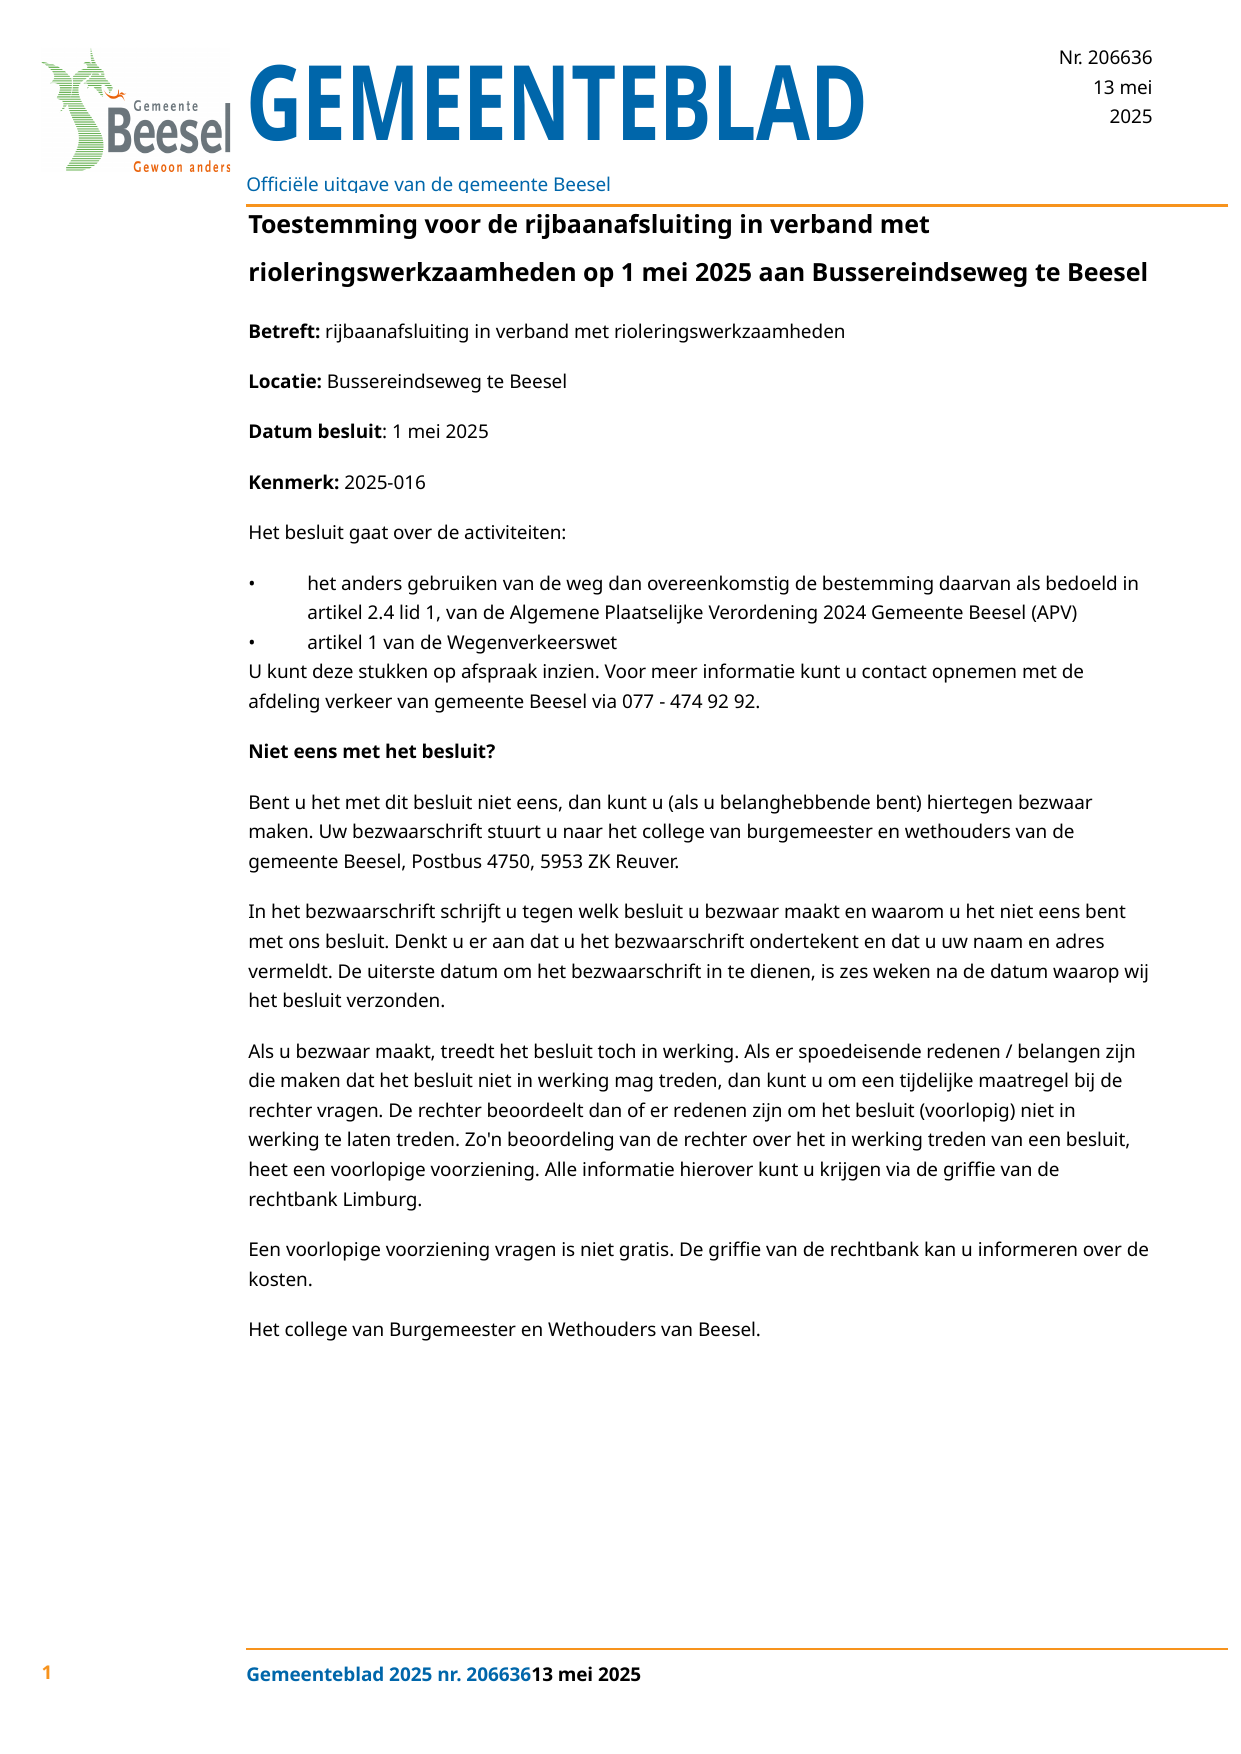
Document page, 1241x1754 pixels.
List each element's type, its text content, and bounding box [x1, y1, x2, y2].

text Het besluit gaat over de activiteiten: [248, 519, 1152, 545]
text Betreft: rijbaanafsluiting in verband met rioleringswerkzaamheden [248, 318, 1152, 344]
text In het bezwaarschrift schrijft u tegen welk besluit u bezwaar maakt en waarom u het niet eens bent met ons besluit. Denkt u er aan dat u het bezwaarschrift ondertekent en dat u uw naam en adres vermeldt. De uiterste datum om het bezwaarschrift in te dienen, is zes weken na de datum waarop wij het besluit verzonden. [248, 899, 1152, 1013]
text Toestemming voor de rijbaanafsluiting in verband met rioleringswerkzaamheden op 1 mei 2025 aan Bussereindseweg te Beesel [248, 207, 1152, 288]
text Als u bezwaar maakt, treedt het besluit toch in werking. Als er spoedeisende redenen / belangen zijn die maken dat het besluit niet in werking mag treden, dan kunt u om een tijdelijke maatregel bij de rechter vragen. De rechter beoordeelt dan of er redenen zijn om het besluit (voorlopig) niet in werking te laten treden. Zo'n beoordeling van de rechter over het in werking treden van een besluit, heet een voorlopige voorziening. Alle informatie hierover kunt u krijgen via de griffie van de rechtbank Limburg. [248, 1038, 1152, 1212]
text Niet eens met het besluit? [248, 739, 1152, 764]
text Het college van Burgemeester en Wethouders van Beesel. [248, 1316, 1152, 1342]
text Kenmerk: 2025-016 [248, 469, 1152, 495]
list artikel 1 van de Wegenverkeerswet [248, 629, 1152, 655]
list het anders gebruiken van de weg dan overeenkomstig de bestemming daarvan als bedoeld in artikel 2.4 lid 1, van de Algemene Plaatselijke Verordening 2024 Gemeente Beesel (APV) [248, 570, 1152, 625]
picture [41, 47, 231, 172]
text Datum besluit: 1 mei 2025 [248, 419, 1152, 444]
text Locatie: Bussereindseweg te Beesel [248, 368, 1152, 394]
text U kunt deze stukken op afspraak inzien. Voor meer informatie kunt u contact opnemen met de afdeling verkeer van gemeente Beesel via 077 - 474 92 92. [248, 659, 1152, 714]
text Een voorlopige voorziening vragen is niet gratis. De griffie van de rechtbank kan u informeren over de kosten. [248, 1236, 1152, 1292]
text Bent u het met dit besluit niet eens, dan kunt u (als u belanghebbende bent) hiertegen bezwaar maken. Uw bezwaarschrift stuurt u naar het college van burgemeester en wethouders van de gemeente Beesel, Postbus 4750, 5953 ZK Reuver. [248, 789, 1152, 874]
